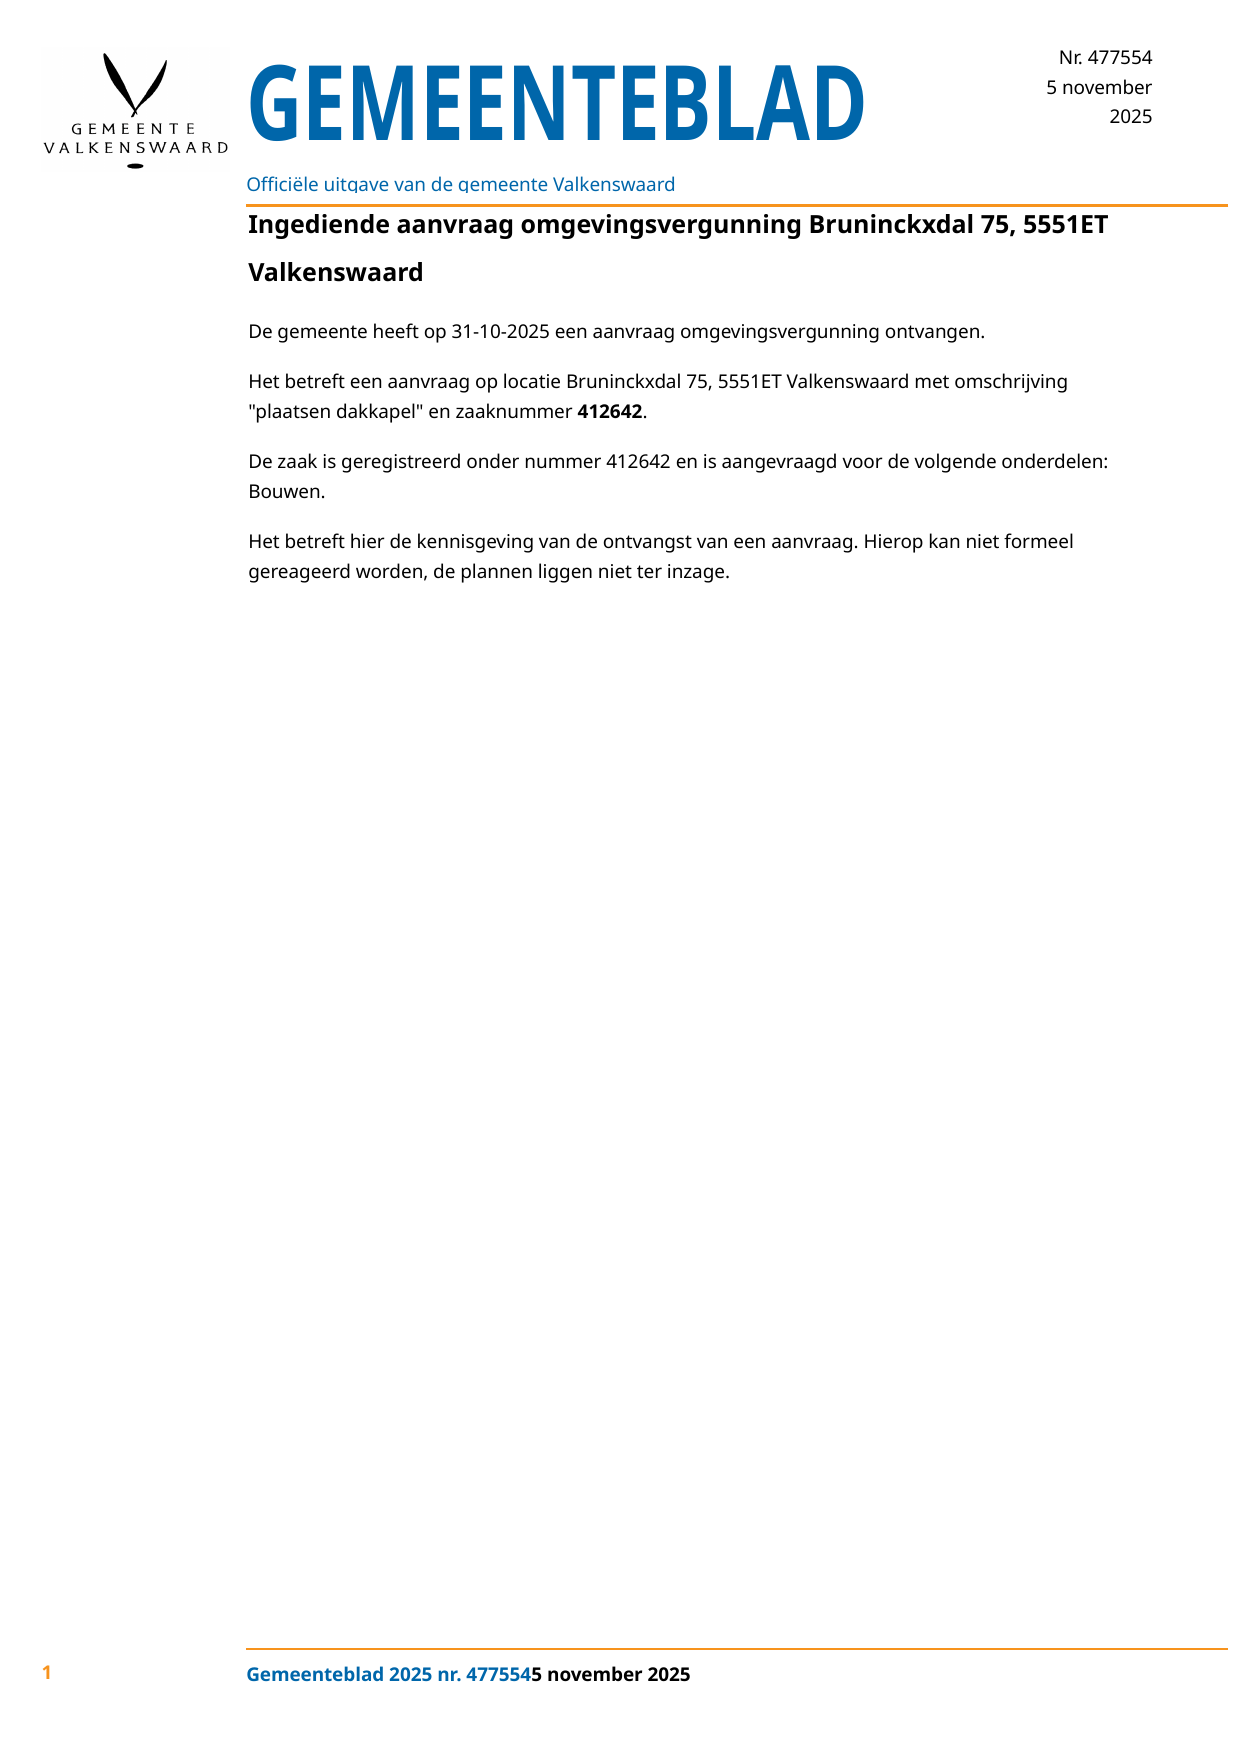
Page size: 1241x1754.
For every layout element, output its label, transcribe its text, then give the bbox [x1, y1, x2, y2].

text Het betreft een aanvraag op locatie Bruninckxdal 75, 5551ET Valkenswaard met omschrijving "plaatsen dakkapel" en zaaknummer 412642. [248, 368, 1152, 424]
picture [41, 47, 231, 172]
text Het betreft hier de kennisgeving van de ontvangst van een aanvraag. Hierop kan niet formeel gereageerd worden, de plannen liggen niet ter inzage. [248, 528, 1152, 584]
text De gemeente heeft op 31-10-2025 een aanvraag omgevingsvergunning ontvangen. [248, 318, 1152, 344]
text De zaak is geregistreerd onder nummer 412642 en is aangevraagd voor de volgende onderdelen: Bouwen. [248, 448, 1152, 504]
text Ingediende aanvraag omgevingsvergunning Bruninckxdal 75, 5551ET Valkenswaard [248, 207, 1152, 288]
